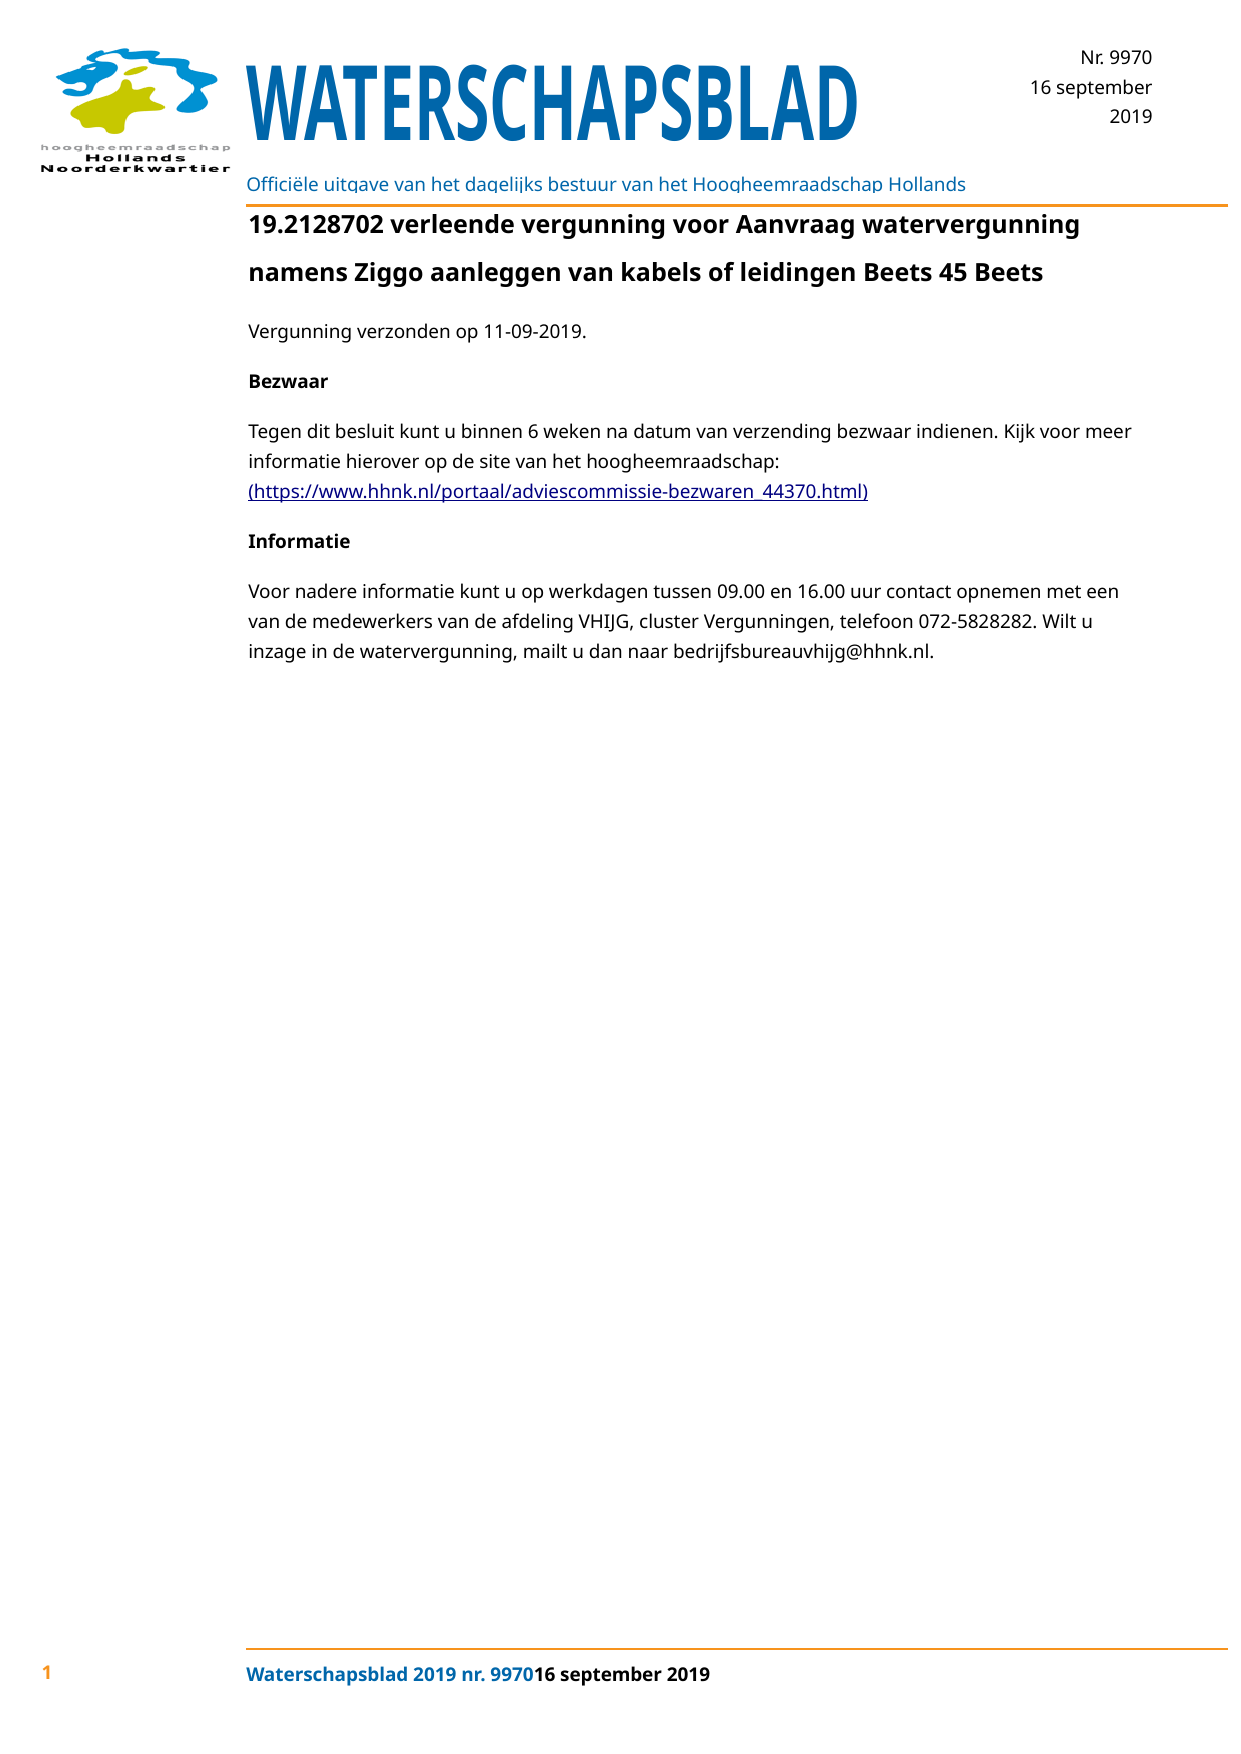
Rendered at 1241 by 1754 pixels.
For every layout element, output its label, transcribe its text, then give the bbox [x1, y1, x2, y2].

picture [41, 47, 231, 172]
text Voor nadere informatie kunt u op werkdagen tussen 09.00 en 16.00 uur contact opnemen met een van de medewerkers van de afdeling VHIJG, cluster Vergunningen, telefoon 072-5828282. Wilt u inzage in de watervergunning, mailt u dan naar bedrijfsbureauvhijg@hhnk.nl. [248, 579, 1152, 664]
text Informatie [248, 528, 1152, 554]
text Vergunning verzonden op 11-09-2019. [248, 318, 1152, 344]
text 19.2128702 verleende vergunning voor Aanvraag watervergunning namens Ziggo aanleggen van kabels of leidingen Beets 45 Beets [248, 207, 1152, 288]
text Tegen dit besluit kunt u binnen 6 weken na datum van verzending bezwaar indienen. Kijk voor meer informatie hierover op de site van het hoogheemraadschap: (https://www.hhnk.nl/portaal/adviescommissie-bezwaren_44370.html) [248, 419, 1152, 504]
text Bezwaar [248, 368, 1152, 394]
